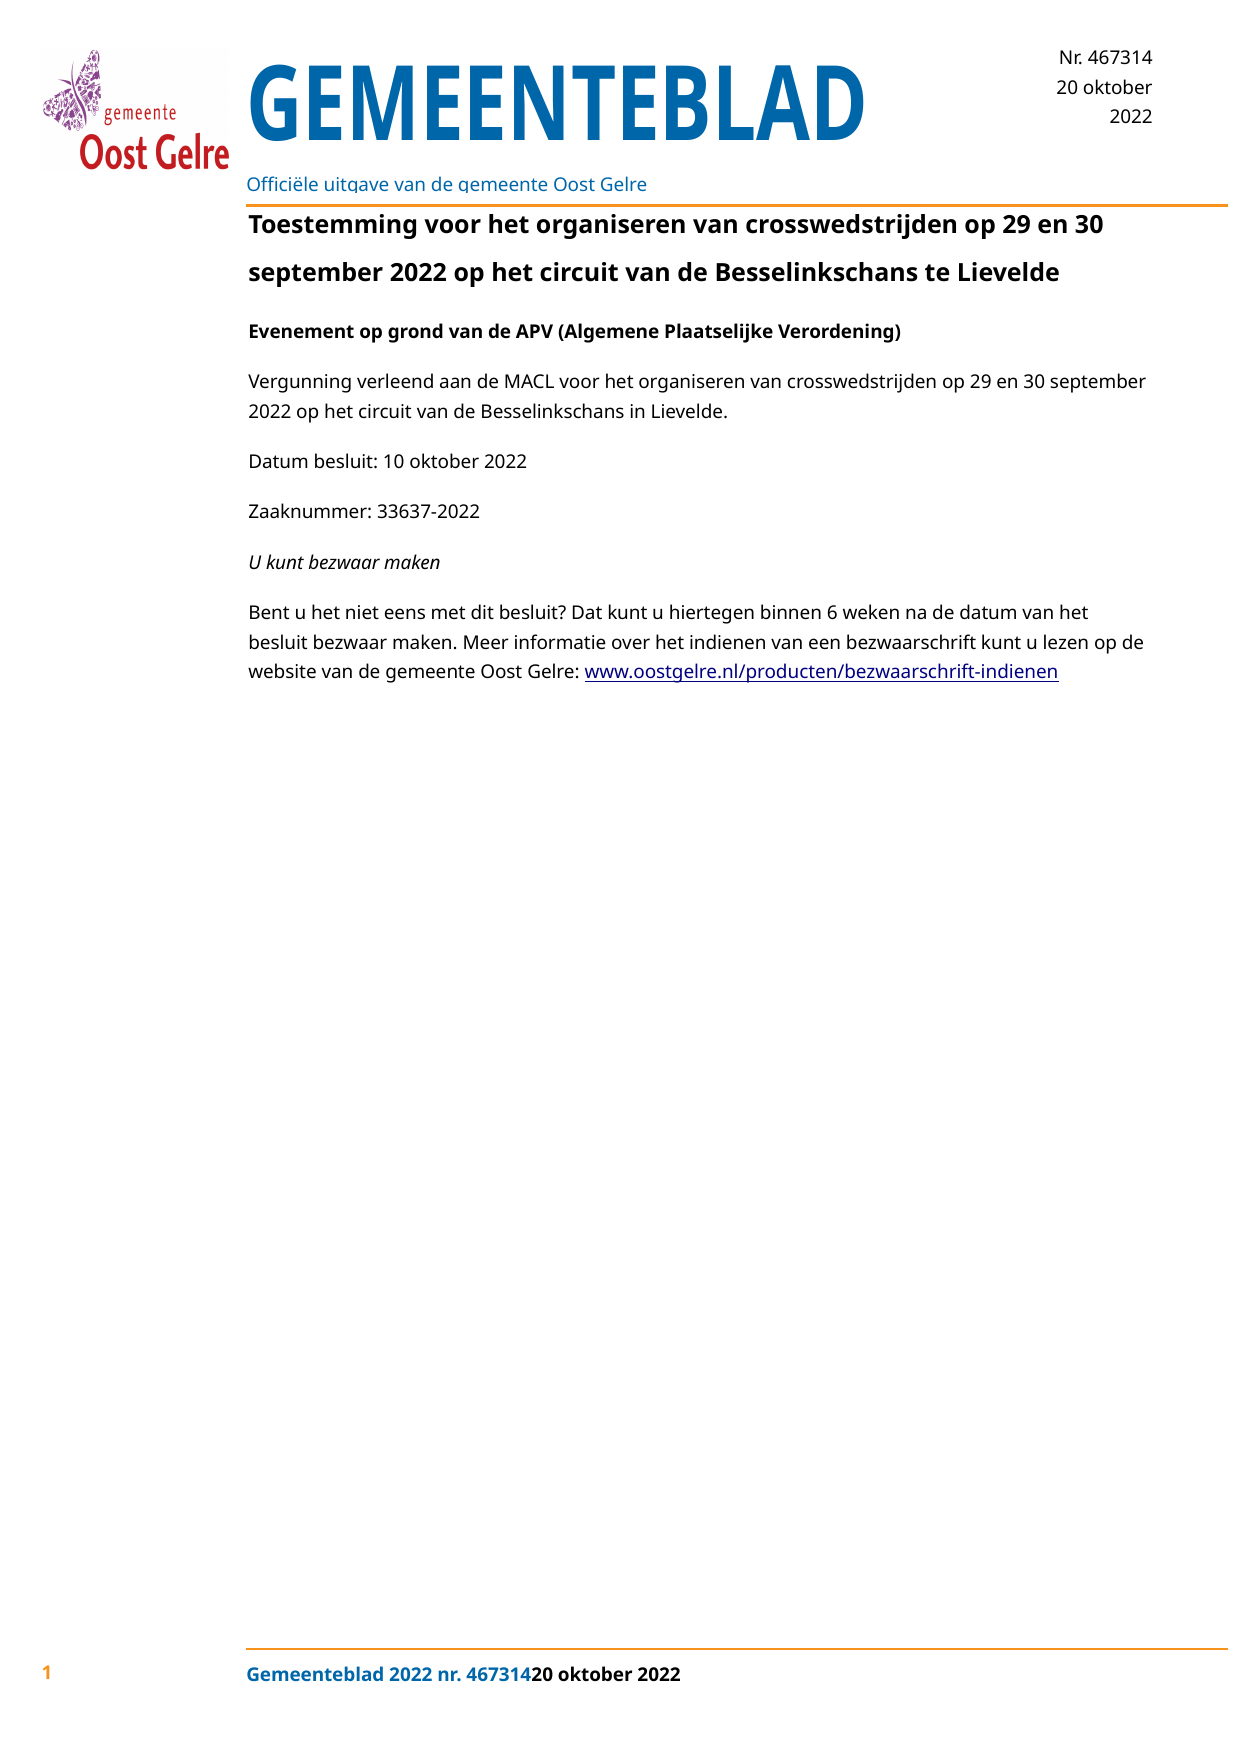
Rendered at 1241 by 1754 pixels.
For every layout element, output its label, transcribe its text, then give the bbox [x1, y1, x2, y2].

text Zaaknummer: 33637-2022 [248, 499, 1152, 524]
text Toestemming voor het organiseren van crosswedstrijden op 29 en 30 september 2022 op het circuit van de Besselinkschans te Lievelde [248, 207, 1152, 288]
text Evenement op grond van de APV (Algemene Plaatselijke Verordening) [248, 318, 1152, 344]
text Bent u het niet eens met dit besluit? Dat kunt u hiertegen binnen 6 weken na de datum van het besluit bezwaar maken. Meer informatie over het indienen van een bezwaarschrift kunt u lezen op de website van de gemeente Oost Gelre: www.oostgelre.nl/producten/bezwaarschrift-indienen [248, 599, 1152, 684]
text U kunt bezwaar maken [248, 549, 1152, 575]
text Vergunning verleend aan de MACL voor het organiseren van crosswedstrijden op 29 en 30 september 2022 op het circuit van de Besselinkschans in Lievelde. [248, 368, 1152, 424]
text Datum besluit: 10 oktober 2022 [248, 448, 1152, 474]
picture [41, 47, 231, 172]
